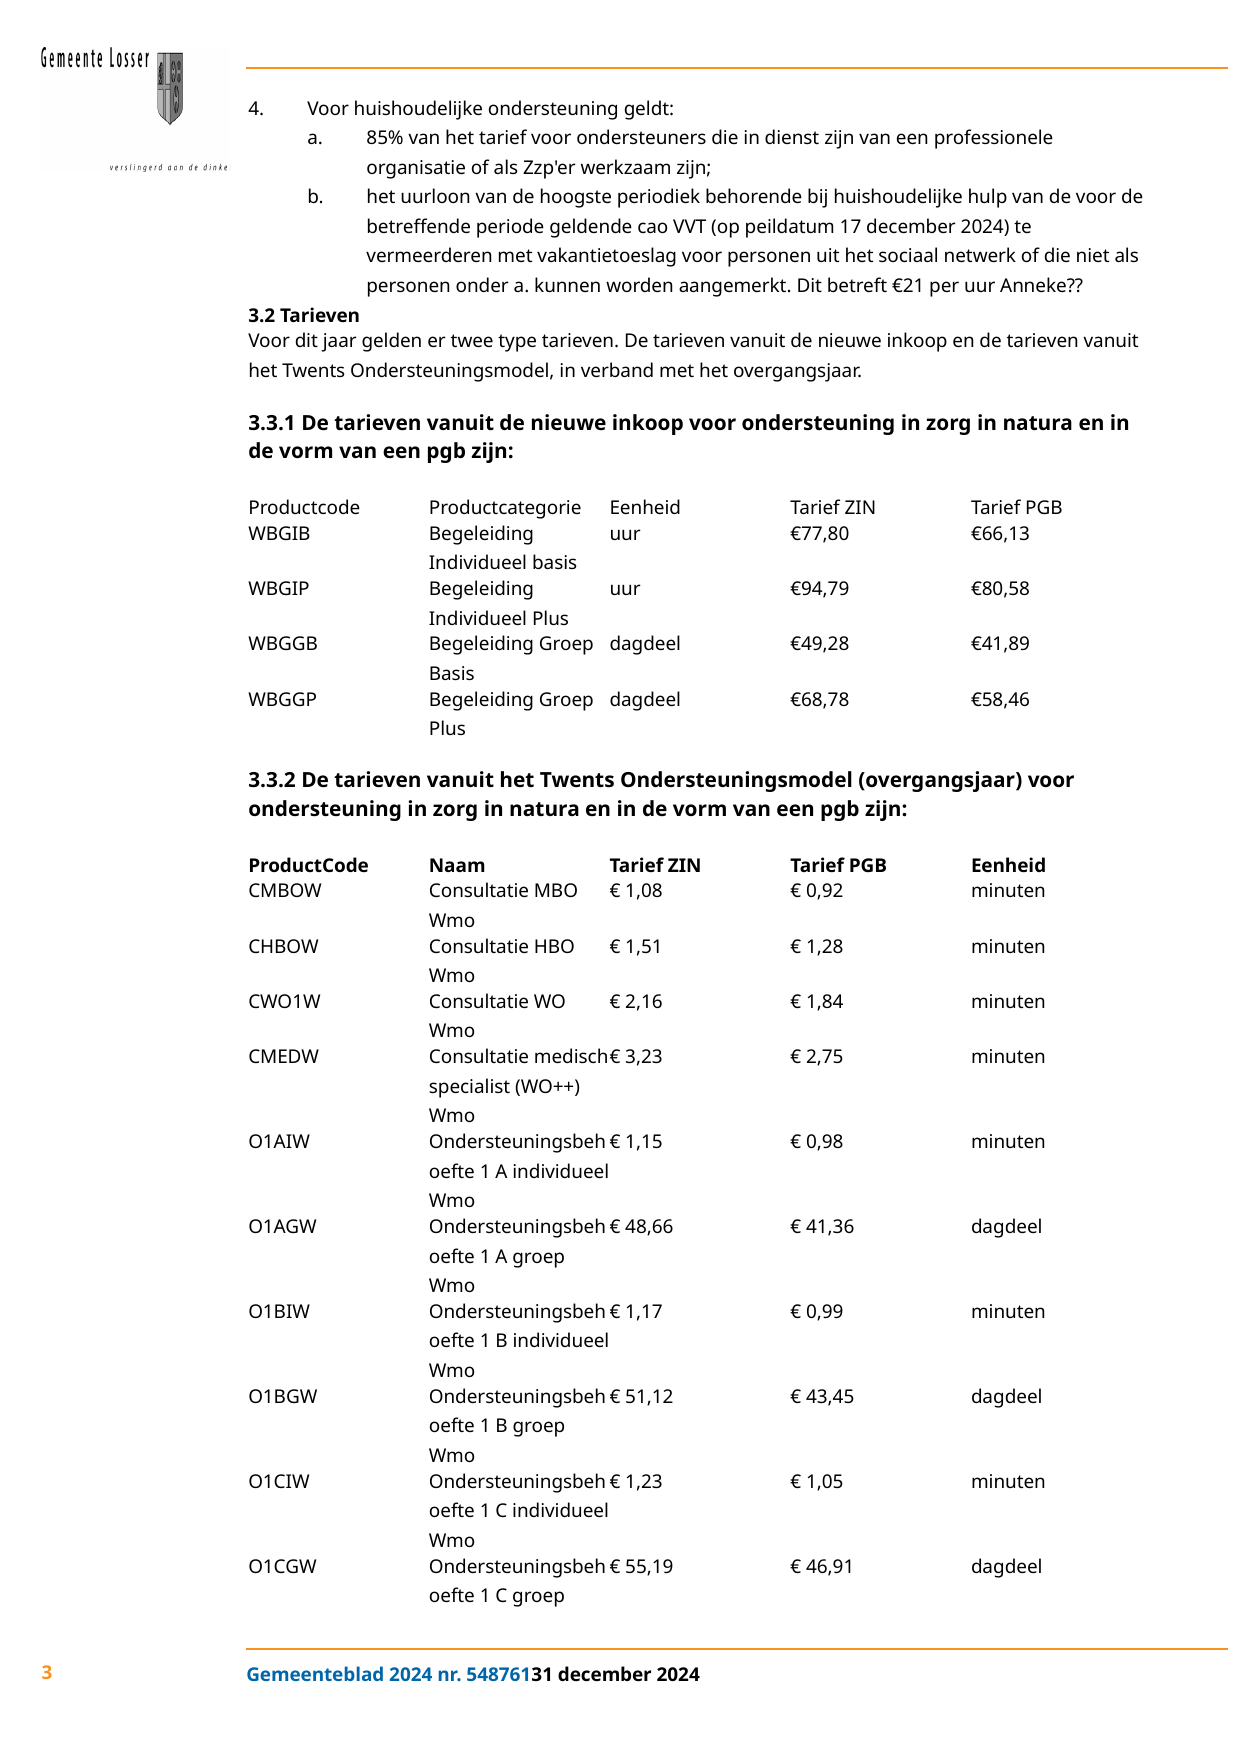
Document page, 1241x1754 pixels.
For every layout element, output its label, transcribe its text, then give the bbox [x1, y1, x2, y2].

table_cell Begeleiding Groep Basis [429, 631, 609, 686]
table_cell € 41,36 [790, 1213, 971, 1298]
table_cell dagdeel [971, 1213, 1152, 1298]
table_cell € 55,19 [609, 1553, 790, 1608]
table_cell CWO1W [248, 988, 429, 1043]
table_cell minuten [971, 933, 1152, 988]
table_cell O1AIW [248, 1128, 429, 1213]
table_cell Ondersteuningsbehoefte 1 C individueel Wmo [429, 1468, 609, 1553]
table_cell € 1,51 [609, 933, 790, 988]
table_cell WBGGB [248, 631, 429, 686]
table_cell €80,58 [971, 575, 1152, 631]
table_cell minuten [971, 1298, 1152, 1383]
table_cell minuten [971, 878, 1152, 933]
table_cell € 0,92 [790, 878, 971, 933]
table_cell CHBOW [248, 933, 429, 988]
text 3.2 Tarieven [248, 302, 1152, 328]
table_cell O1BIW [248, 1298, 429, 1383]
table_cell € 48,66 [609, 1213, 790, 1298]
table_cell €66,13 [971, 520, 1152, 575]
table_cell Consultatie WO Wmo [429, 988, 609, 1043]
table_cell € 1,84 [790, 988, 971, 1043]
list het uurloon van de hoogste periodiek behorende bij huishoudelijke hulp van de voor de betreffende periode geldende cao VVT (op peildatum 17 december 2024) te vermeerderen met vakantietoeslag voor personen uit het sociaal netwerk of die niet als personen onder a. kunnen worden aangemerkt. Dit betreft €21 per uur Anneke?? [307, 183, 1152, 298]
picture [41, 47, 231, 172]
table_cell €94,79 [790, 575, 971, 631]
text Voor dit jaar gelden er twee type tarieven. De tarieven vanuit de nieuwe inkoop en de tarieven vanuit het Twents Ondersteuningsmodel, in verband met het overgangsjaar. [248, 328, 1152, 383]
table_cell Begeleiding Groep Plus [429, 686, 609, 741]
list 85% van het tarief voor ondersteuners die in dienst zijn van een professionele organisatie of als Zzp'er werkzaam zijn; [307, 124, 1152, 180]
list Voor huishoudelijke ondersteuning geldt: [248, 95, 1152, 121]
text 3.3.2 De tarieven vanuit het Twents Ondersteuningsmodel (overgangsjaar) voor ondersteuning in zorg in natura en in de vorm van een pgb zijn: [248, 765, 1152, 822]
table_header ProductCode [248, 852, 429, 877]
table_cell uur [609, 520, 790, 575]
table_cell € 3,23 [609, 1044, 790, 1128]
table_cell WBGIB [248, 520, 429, 575]
table_cell €41,89 [971, 631, 1152, 686]
table_cell O1CGW [248, 1553, 429, 1608]
table_cell Ondersteuningsbehoefte 1 B individueel Wmo [429, 1298, 609, 1383]
table_cell € 51,12 [609, 1383, 790, 1468]
table_cell CMEDW [248, 1044, 429, 1128]
table_cell uur [609, 575, 790, 631]
table_cell € 1,08 [609, 878, 790, 933]
table_cell minuten [971, 1468, 1152, 1553]
table_cell €58,46 [971, 686, 1152, 741]
table_cell O1BGW [248, 1383, 429, 1468]
table_header Productcategorie [429, 494, 609, 520]
table_cell €68,78 [790, 686, 971, 741]
table_header Productcode [248, 494, 429, 520]
table_cell €77,80 [790, 520, 971, 575]
table_cell Begeleiding Individueel Plus [429, 575, 609, 631]
table_cell minuten [971, 988, 1152, 1043]
table_header Eenheid [609, 494, 790, 520]
table_header Tarief ZIN [609, 852, 790, 877]
table_cell € 0,99 [790, 1298, 971, 1383]
table_cell WBGGP [248, 686, 429, 741]
table_cell dagdeel [609, 686, 790, 741]
table_cell € 43,45 [790, 1383, 971, 1468]
table_cell minuten [971, 1128, 1152, 1213]
table_cell € 2,16 [609, 988, 790, 1043]
table_cell O1AGW [248, 1213, 429, 1298]
table_cell Ondersteuningsbehoefte 1 B groep Wmo [429, 1383, 609, 1468]
table_cell dagdeel [971, 1383, 1152, 1468]
table_cell Ondersteuningsbehoefte 1 A groep Wmo [429, 1213, 609, 1298]
text 3.3.1 De tarieven vanuit de nieuwe inkoop voor ondersteuning in zorg in natura en in de vorm van een pgb zijn: [248, 408, 1152, 464]
table_cell € 1,28 [790, 933, 971, 988]
table_cell Begeleiding Individueel basis [429, 520, 609, 575]
table_header Tarief PGB [790, 852, 971, 877]
table_cell € 1,15 [609, 1128, 790, 1213]
table_cell Consultatie HBO Wmo [429, 933, 609, 988]
table_cell O1CIW [248, 1468, 429, 1553]
table_cell €49,28 [790, 631, 971, 686]
table_cell € 1,05 [790, 1468, 971, 1553]
table_cell Ondersteuningsbehoefte 1 A individueel Wmo [429, 1128, 609, 1213]
table_header Eenheid [971, 852, 1152, 877]
table_cell Ondersteuningsbehoefte 1 C groep [429, 1553, 609, 1608]
table_cell dagdeel [609, 631, 790, 686]
table_cell € 2,75 [790, 1044, 971, 1128]
table_header Tarief ZIN [790, 494, 971, 520]
table_cell minuten [971, 1044, 1152, 1128]
table_cell Consultatie medisch specialist (WO++) Wmo [429, 1044, 609, 1128]
table_header Tarief PGB [971, 494, 1152, 520]
table_cell € 1,23 [609, 1468, 790, 1553]
table_cell Consultatie MBO Wmo [429, 878, 609, 933]
table_cell € 1,17 [609, 1298, 790, 1383]
table_cell € 46,91 [790, 1553, 971, 1608]
table_cell WBGIP [248, 575, 429, 631]
table_cell € 0,98 [790, 1128, 971, 1213]
table_cell CMBOW [248, 878, 429, 933]
table_cell dagdeel [971, 1553, 1152, 1608]
table_header Naam [429, 852, 609, 877]
